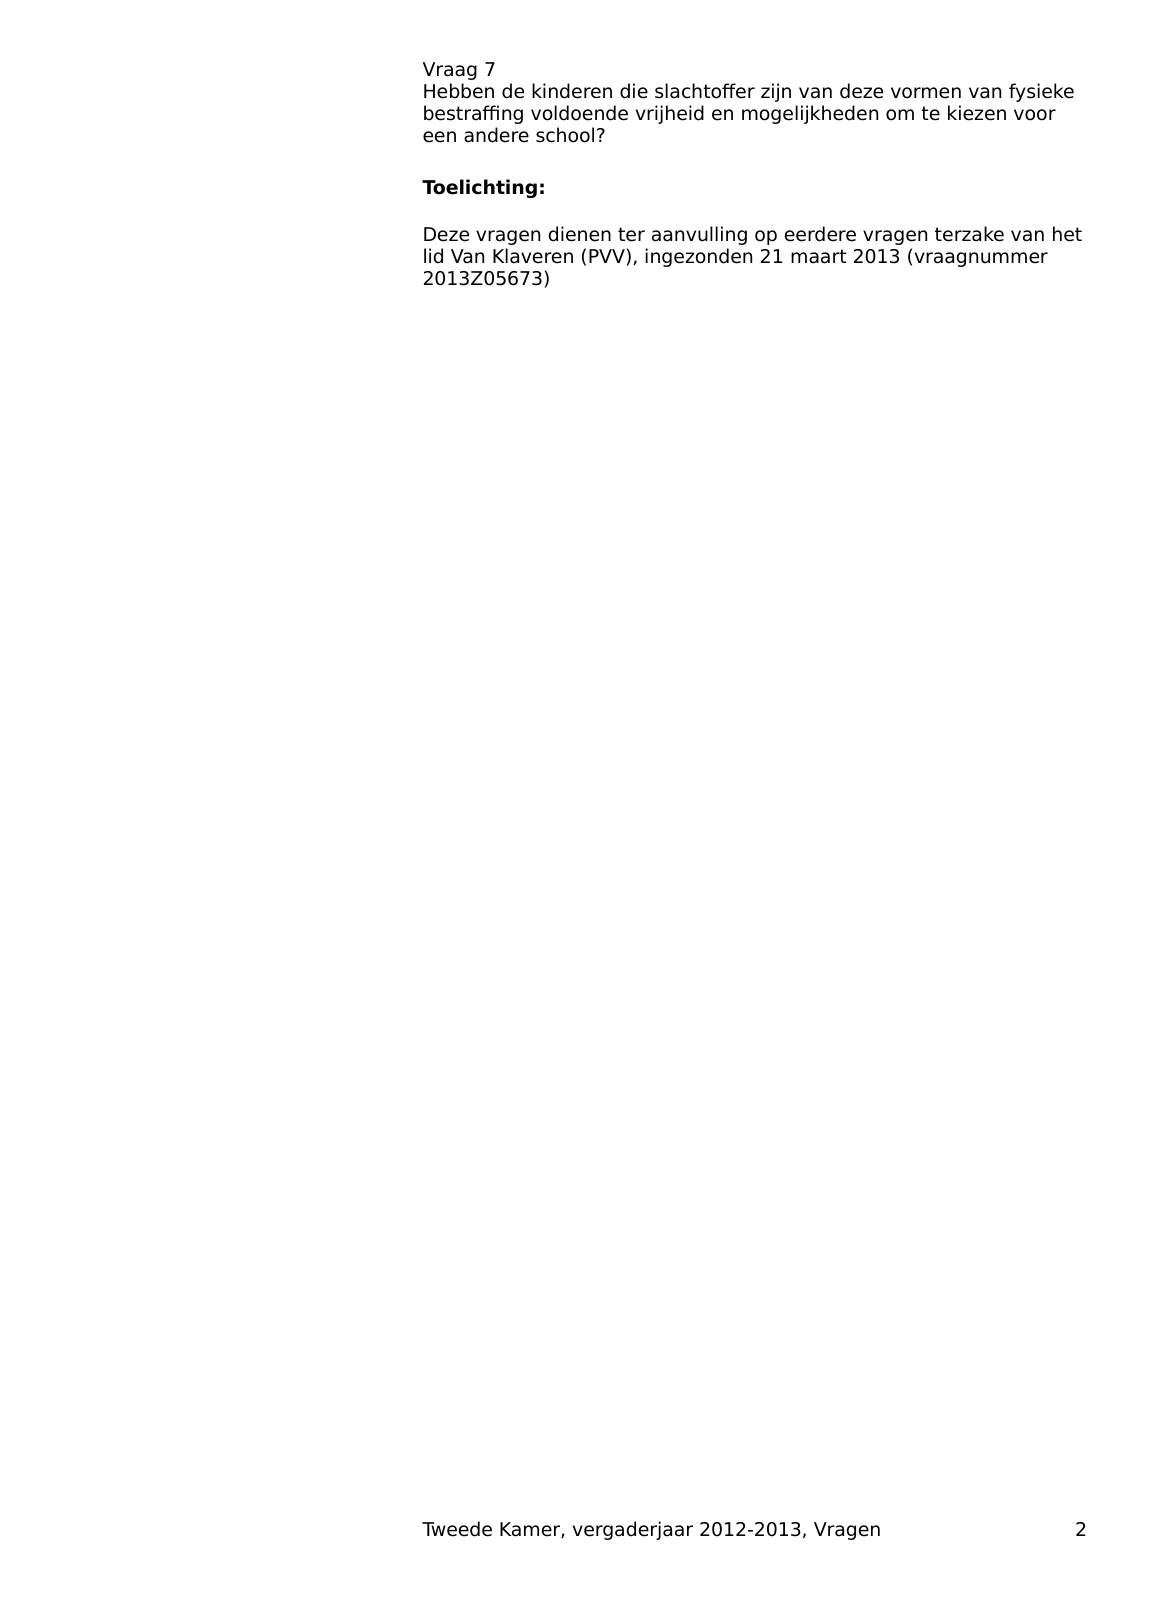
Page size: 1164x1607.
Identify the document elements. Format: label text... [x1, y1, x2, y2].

text Hebben de kinderen die slachtoffer zijn van deze vormen van fysieke bestraffing voldoende vrijheid en mogelijkheden om te kiezen voor een andere school? [422, 81, 1087, 147]
subtitle Toelichting: [422, 177, 1087, 199]
text Deze vragen dienen ter aanvulling op eerdere vragen terzake van het lid Van Klaveren (PVV), ingezonden 21 maart 2013 (vraagnummer 2013Z05673) [422, 224, 1087, 290]
text Vraag 7 [422, 59, 1087, 81]
